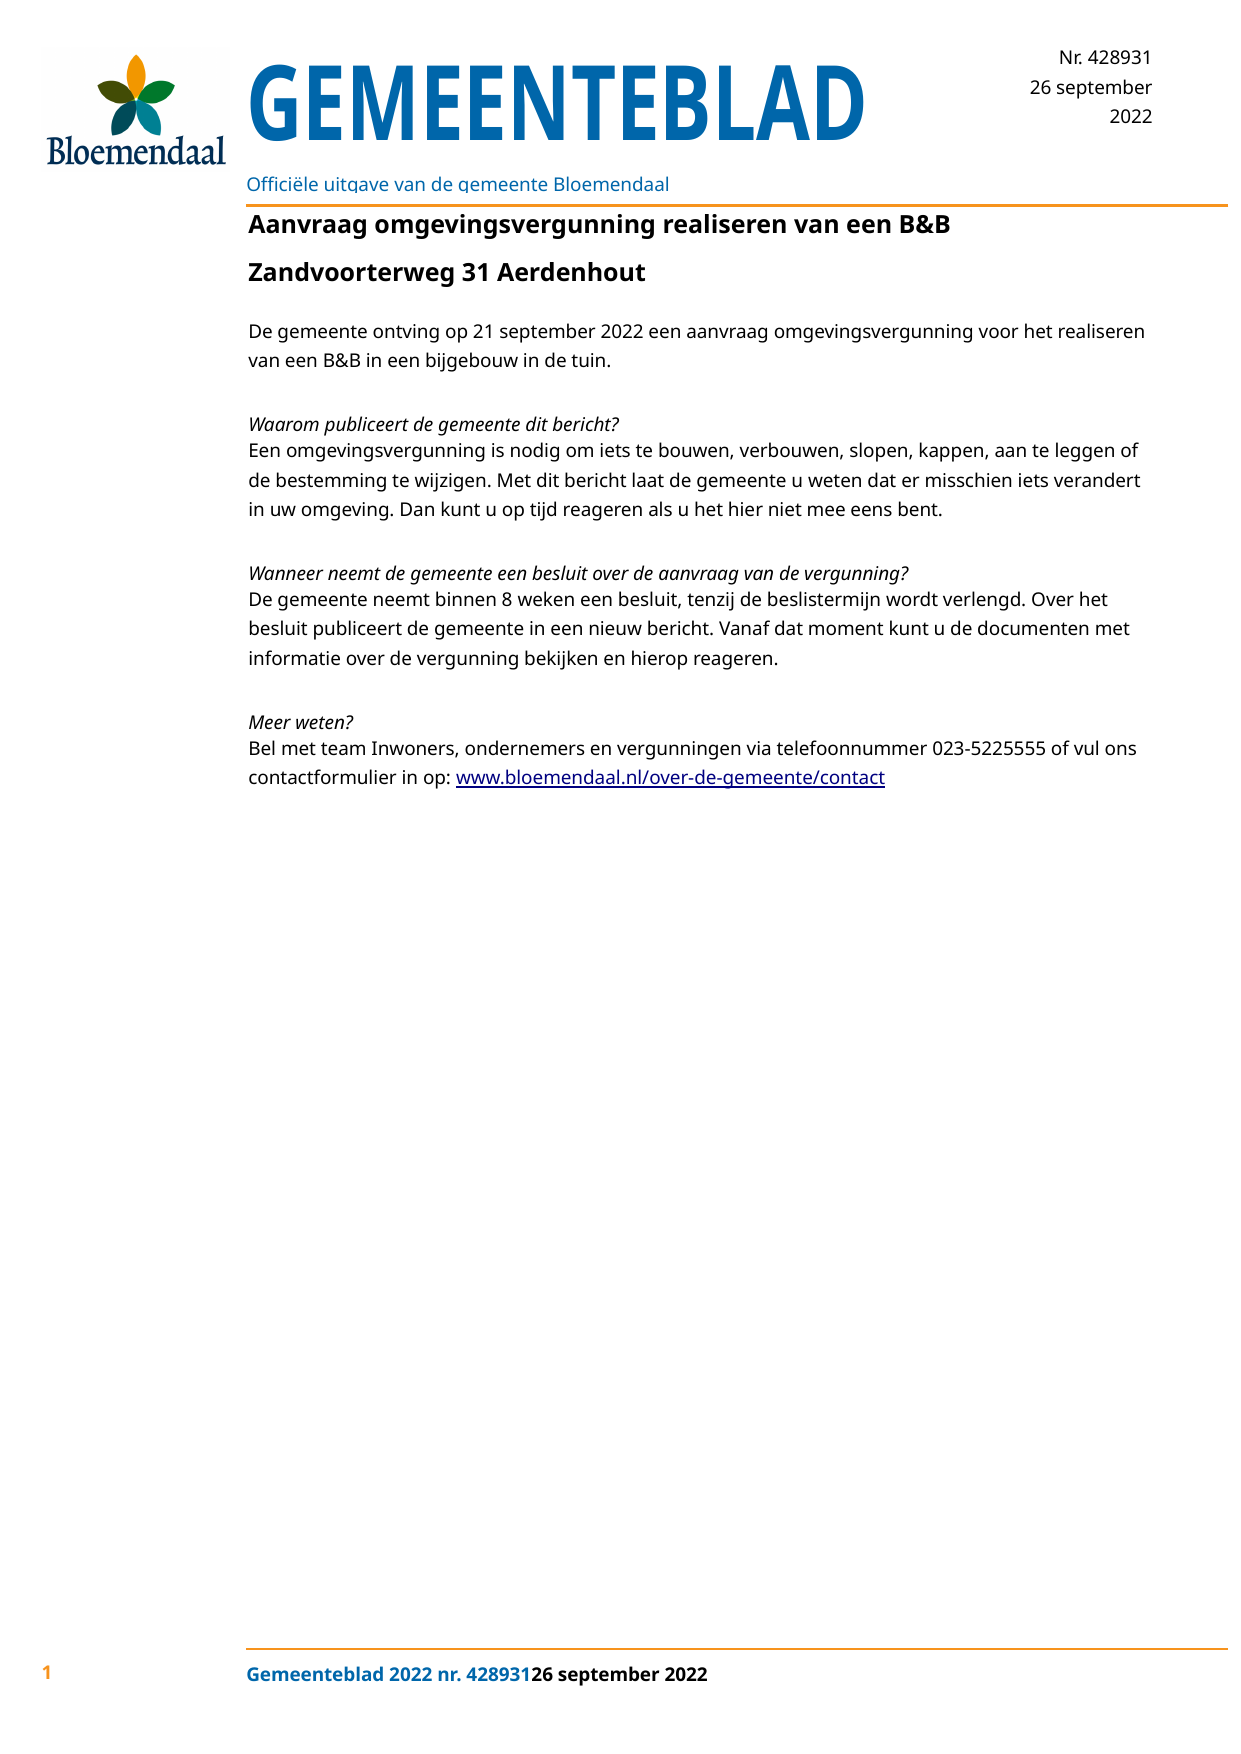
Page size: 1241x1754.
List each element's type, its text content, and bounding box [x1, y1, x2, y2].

picture [41, 47, 231, 172]
text Wanneer neemt de gemeente een besluit over de aanvraag van de vergunning? [248, 560, 1152, 586]
text Waarom publiceert de gemeente dit bericht? [248, 411, 1152, 437]
text De gemeente ontving op 21 september 2022 een aanvraag omgevingsvergunning voor het realiseren van een B&B in een bijgebouw in de tuin. [248, 318, 1152, 373]
text Meer weten? [248, 709, 1152, 735]
text Een omgevingsvergunning is nodig om iets te bouwen, verbouwen, slopen, kappen, aan te leggen of de bestemming te wijzigen. Met dit bericht laat de gemeente u weten dat er misschien iets verandert in uw omgeving. Dan kunt u op tijd reageren als u het hier niet mee eens bent. [248, 437, 1152, 522]
text Aanvraag omgevingsvergunning realiseren van een B&B Zandvoorterweg 31 Aerdenhout [248, 207, 1152, 288]
text De gemeente neemt binnen 8 weken een besluit, tenzij de beslistermijn wordt verlengd. Over het besluit publiceert de gemeente in een nieuw bericht. Vanaf dat moment kunt u de documenten met informatie over de vergunning bekijken en hierop reageren. [248, 586, 1152, 671]
text Bel met team Inwoners, ondernemers en vergunningen via telefoonnummer 023-5225555 of vul ons contactformulier in op: www.bloemendaal.nl/over-de-gemeente/contact [248, 735, 1152, 790]
